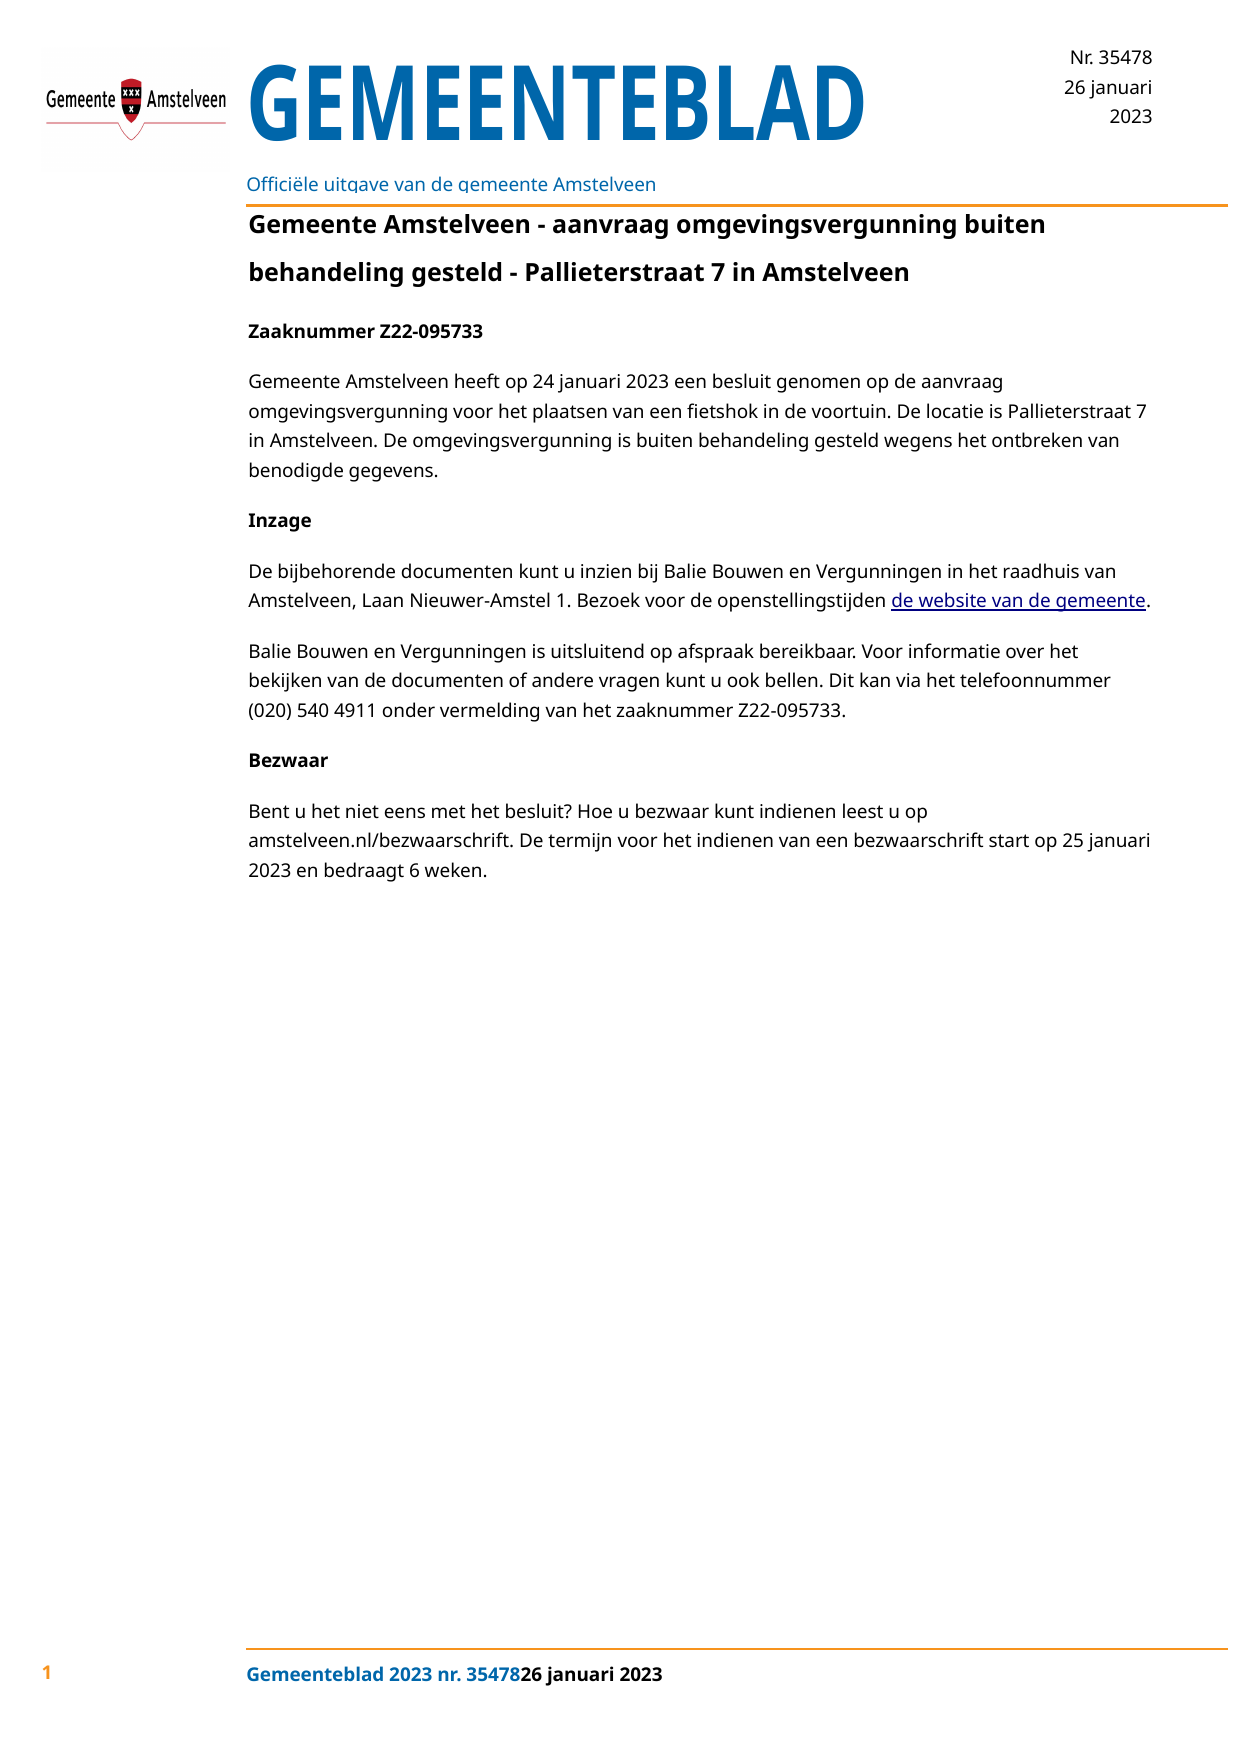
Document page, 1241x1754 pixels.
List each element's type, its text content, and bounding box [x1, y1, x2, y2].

text Gemeente Amstelveen heeft op 24 januari 2023 een besluit genomen op de aanvraag omgevingsvergunning voor het plaatsen van een fietshok in de voortuin. De locatie is Pallieterstraat 7 in Amstelveen. De omgevingsvergunning is buiten behandeling gesteld wegens het ontbreken van benodigde gegevens. [248, 368, 1152, 483]
text Bezwaar [248, 747, 1152, 773]
text Zaaknummer Z22-095733 [248, 318, 1152, 344]
text Bent u het niet eens met het besluit? Hoe u bezwaar kunt indienen leest u op amstelveen.nl/bezwaarschrift. De termijn voor het indienen van een bezwaarschrift start op 25 januari 2023 en bedraagt 6 weken. [248, 798, 1152, 883]
text Balie Bouwen en Vergunningen is uitsluitend op afspraak bereikbaar. Voor informatie over het bekijken van de documenten of andere vragen kunt u ook bellen. Dit kan via het telefoonnummer (020) 540 4911 onder vermelding van het zaaknummer Z22-095733. [248, 638, 1152, 723]
text Gemeente Amstelveen - aanvraag omgevingsvergunning buiten behandeling gesteld - Pallieterstraat 7 in Amstelveen [248, 207, 1152, 288]
picture [41, 47, 231, 172]
text De bijbehorende documenten kunt u inzien bij Balie Bouwen en Vergunningen in het raadhuis van Amstelveen, Laan Nieuwer-Amstel 1. Bezoek voor de openstellingstijden de website van de gemeente. [248, 558, 1152, 613]
text Inzage [248, 507, 1152, 533]
